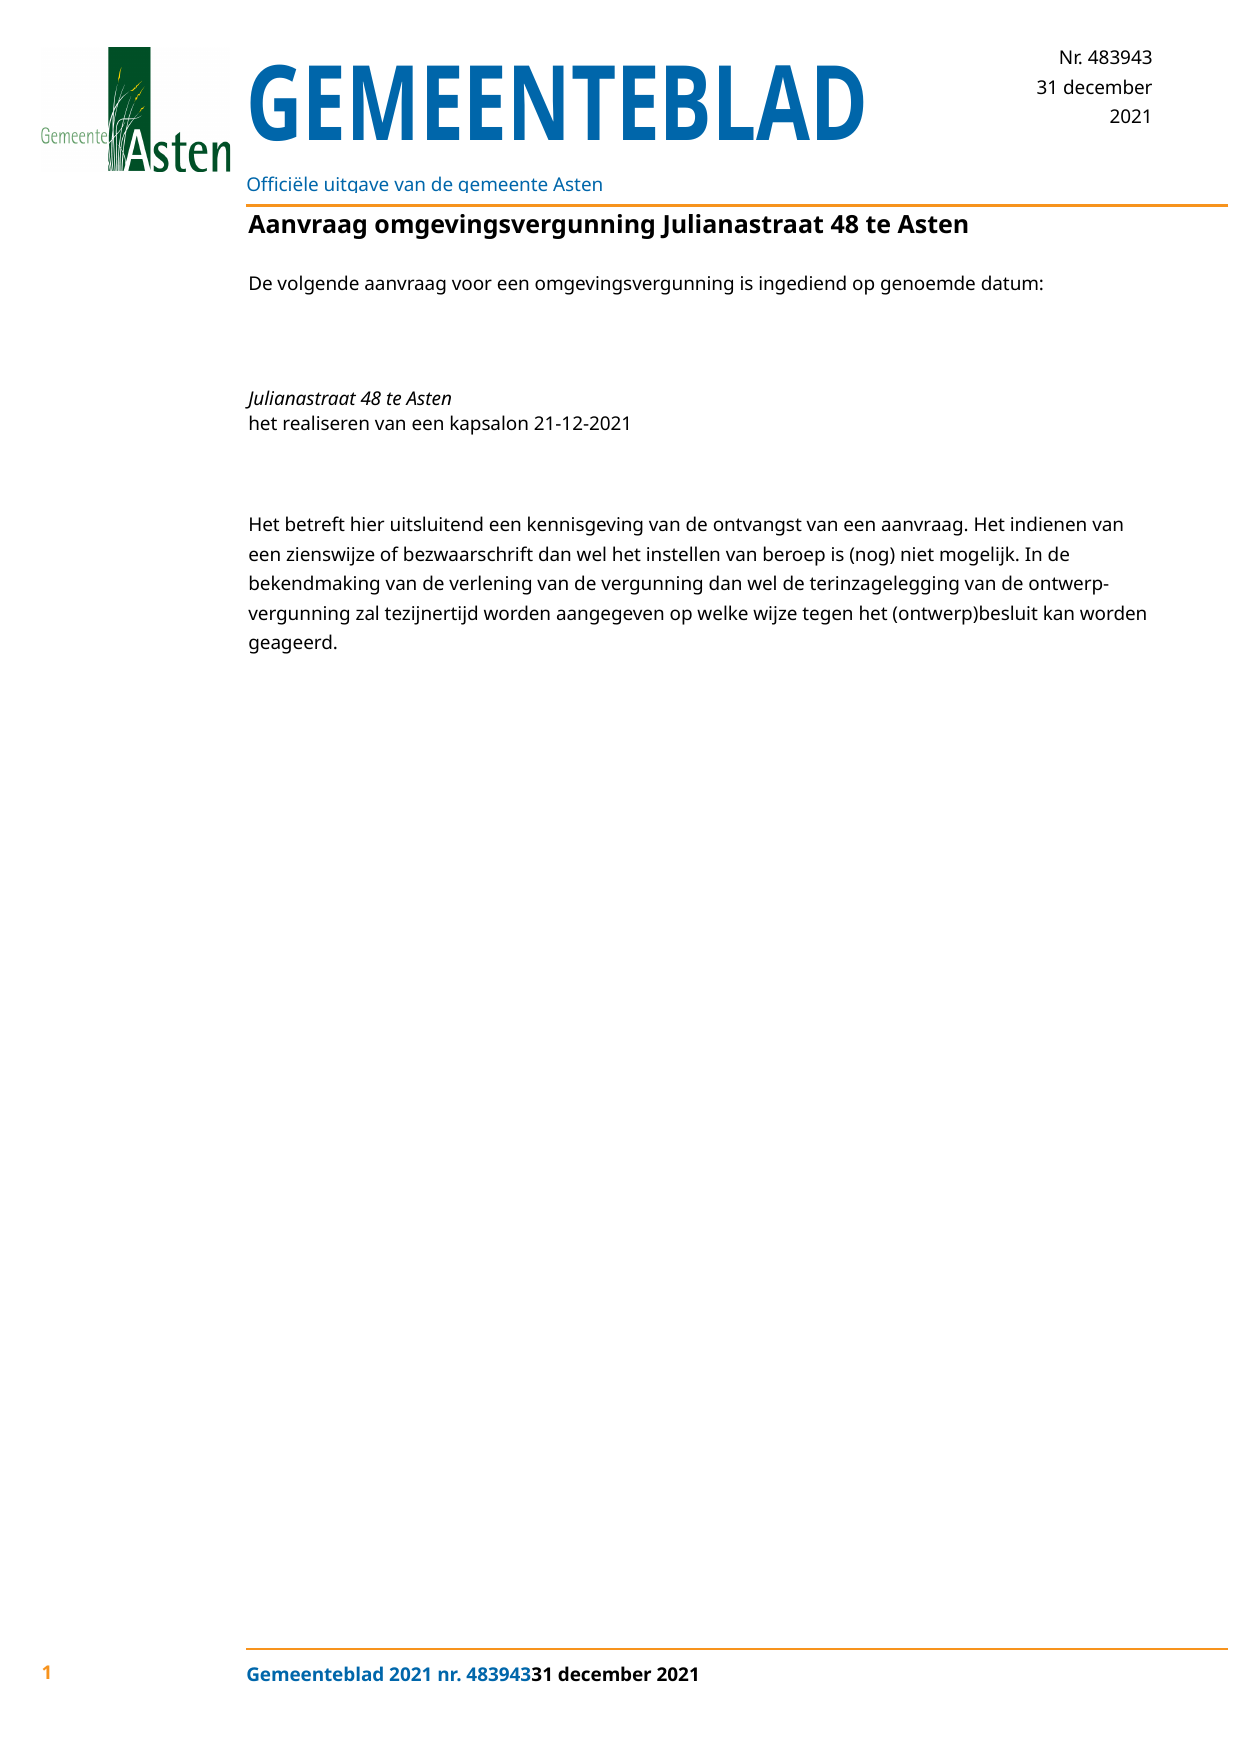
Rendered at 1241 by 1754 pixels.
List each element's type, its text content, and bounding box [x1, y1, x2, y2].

text het realiseren van een kapsalon 21-12-2021 [248, 410, 1152, 436]
picture [41, 47, 231, 172]
text Aanvraag omgevingsvergunning Julianastraat 48 te Asten [248, 207, 1152, 241]
text Het betreft hier uitsluitend een kennisgeving van de ontvangst van een aanvraag. Het indienen van een zienswijze of bezwaarschrift dan wel het instellen van beroep is (nog) niet mogelijk. In de bekendmaking van de verlening van de vergunning dan wel de terinzagelegging van de ontwerp-vergunning zal tezijnertijd worden aangegeven op welke wijze tegen het (ontwerp)besluit kan worden geageerd. [248, 511, 1152, 655]
text De volgende aanvraag voor een omgevingsvergunning is ingediend op genoemde datum: [248, 270, 1152, 296]
text Julianastraat 48 te Asten [248, 385, 1152, 410]
